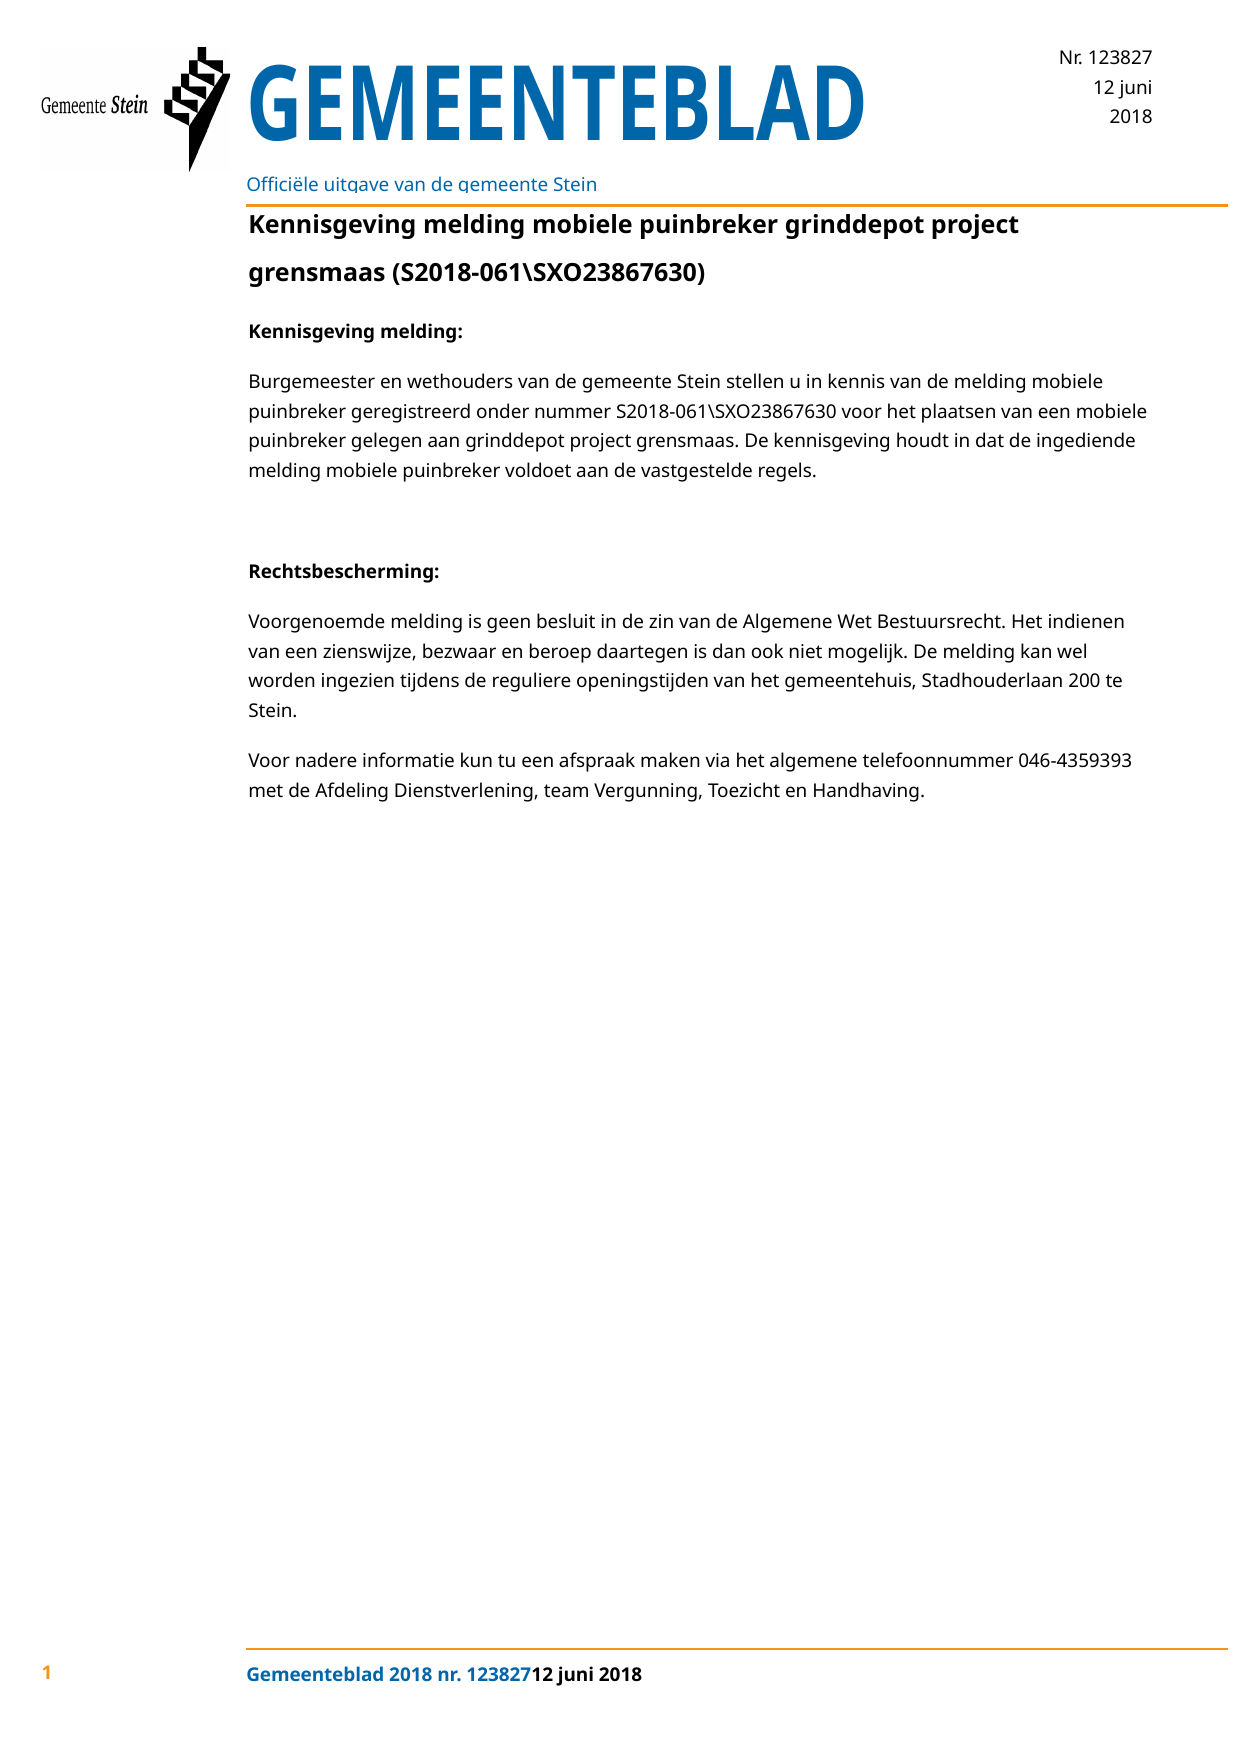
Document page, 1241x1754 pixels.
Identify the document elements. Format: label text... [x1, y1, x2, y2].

text Kennisgeving melding mobiele puinbreker grinddepot project grensmaas (S2018-061\SXO23867630) [248, 207, 1152, 288]
text Voorgenoemde melding is geen besluit in de zin van de Algemene Wet Bestuursrecht. Het indienen van een zienswijze, bezwaar en beroep daartegen is dan ook niet mogelijk. De melding kan wel worden ingezien tijdens de reguliere openingstijden van het gemeentehuis, Stadhouderlaan 200 te Stein. [248, 608, 1152, 723]
picture [41, 47, 231, 172]
text Rechtsbescherming: [248, 558, 1152, 584]
text Burgemeester en wethouders van de gemeente Stein stellen u in kennis van de melding mobiele puinbreker geregistreerd onder nummer S2018-061\SXO23867630 voor het plaatsen van een mobiele puinbreker gelegen aan grinddepot project grensmaas. De kennisgeving houdt in dat de ingediende melding mobiele puinbreker voldoet aan de vastgestelde regels. [248, 368, 1152, 483]
text Voor nadere informatie kun tu een afspraak maken via het algemene telefoonnummer 046-4359393 met de Afdeling Dienstverlening, team Vergunning, Toezicht en Handhaving. [248, 747, 1152, 803]
text Kennisgeving melding: [248, 318, 1152, 344]
